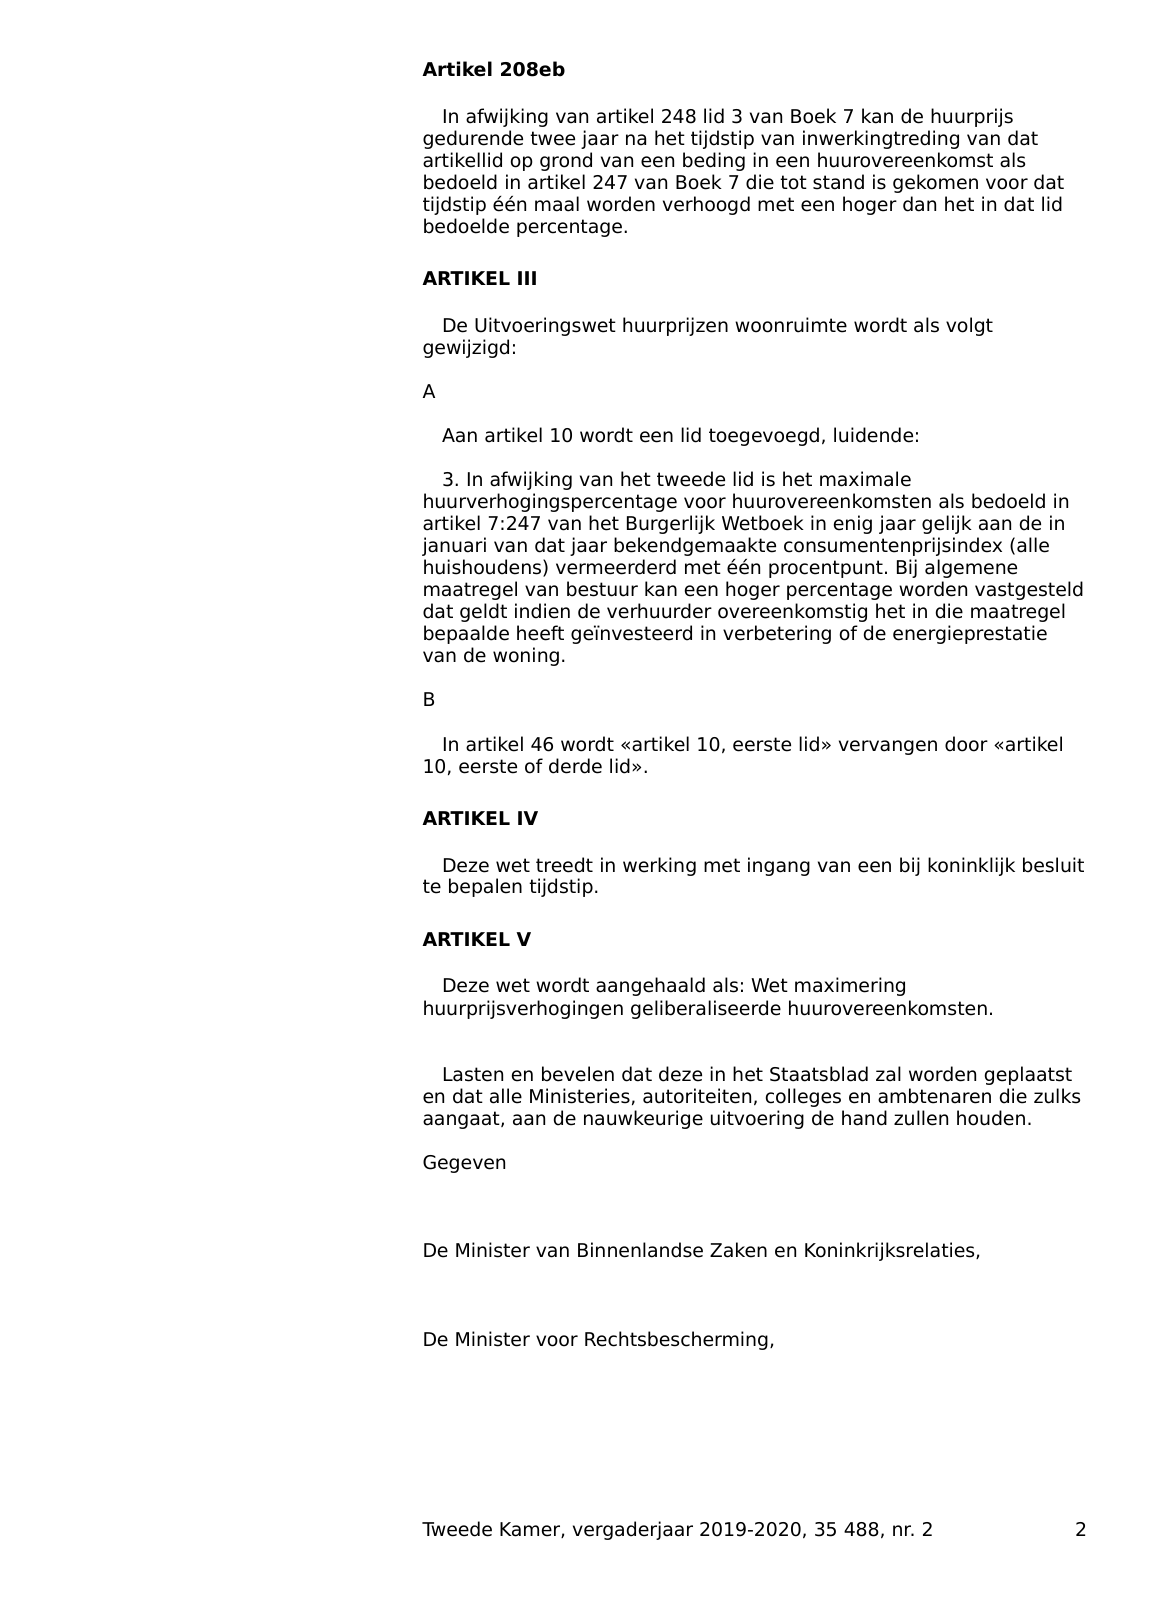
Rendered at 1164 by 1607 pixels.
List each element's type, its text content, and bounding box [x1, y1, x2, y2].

text B [422, 689, 1087, 711]
text Lasten en bevelen dat deze in het Staatsblad zal worden geplaatst en dat alle Ministeries, autoriteiten, colleges en ambtenaren die zulks aangaat, aan de nauwkeurige uitvoering de hand zullen houden. [422, 1064, 1087, 1130]
text De Uitvoeringswet huurprijzen woonruimte wordt als volgt gewijzigd: [422, 315, 1087, 359]
subtitle ARTIKEL V [422, 928, 1087, 950]
text In afwijking van artikel 248 lid 3 van Boek 7 kan de huurprijs gedurende twee jaar na het tijdstip van inwerkingtreding van dat artikellid op grond van een beding in een huurovereenkomst als bedoeld in artikel 247 van Boek 7 die tot stand is gekomen voor dat tijdstip één maal worden verhoogd met een hoger dan het in dat lid bedoelde percentage. [422, 106, 1087, 238]
text De Minister van Binnenlandse Zaken en Koninkrijksrelaties, [422, 1240, 1087, 1262]
text De Minister voor Rechtsbescherming, [422, 1329, 1087, 1351]
subtitle ARTIKEL IV [422, 807, 1087, 829]
text Gegeven [422, 1152, 1087, 1174]
text Deze wet treedt in werking met ingang van een bij koninklijk besluit te bepalen tijdstip. [422, 854, 1087, 898]
text A [422, 381, 1087, 403]
text In artikel 46 wordt «artikel 10, eerste lid» vervangen door «artikel 10, eerste of derde lid». [422, 733, 1087, 777]
text Aan artikel 10 wordt een lid toegevoegd, luidende: [422, 425, 1087, 447]
subtitle ARTIKEL III [422, 268, 1087, 290]
subtitle Artikel 208eb [422, 59, 1087, 81]
text Deze wet wordt aangehaald als: Wet maximering huurprijsverhogingen geliberaliseerde huurovereenkomsten. [422, 975, 1087, 1019]
text 3. In afwijking van het tweede lid is het maximale huurverhogingspercentage voor huurovereenkomsten als bedoeld in artikel 7:247 van het Burgerlijk Wetboek in enig jaar gelijk aan de in januari van dat jaar bekendgemaakte consumentenprijsindex (alle huishoudens) vermeerderd met één procentpunt. Bij algemene maatregel van bestuur kan een hoger percentage worden vastgesteld dat geldt indien de verhuurder overeenkomstig het in die maatregel bepaalde heeft geïnvesteerd in verbetering of de energieprestatie van de woning. [422, 469, 1087, 667]
